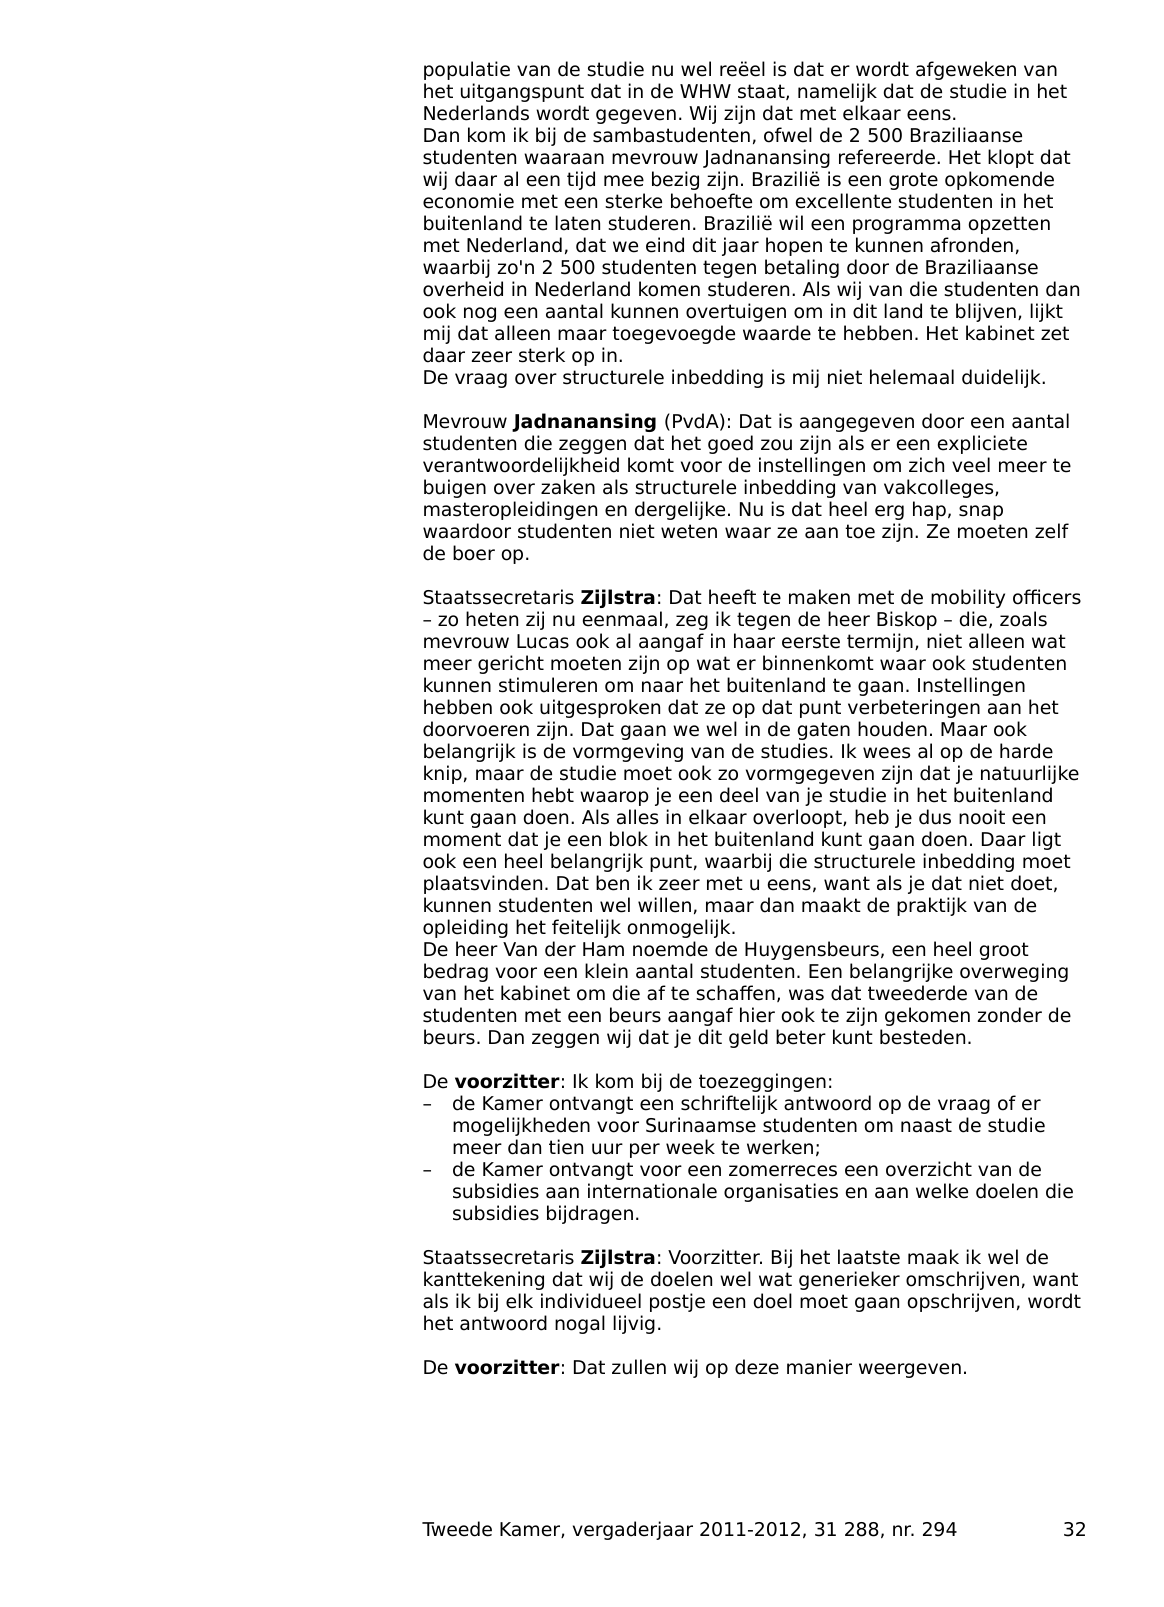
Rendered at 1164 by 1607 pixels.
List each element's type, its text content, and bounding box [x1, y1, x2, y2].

text De vraag over structurele inbedding is mij niet helemaal duidelijk. [422, 367, 1087, 389]
text De voorzitter: Dat zullen wij op deze manier weergeven. [422, 1357, 1087, 1379]
text Staatssecretaris Zijlstra: Dat heeft te maken met de mobility officers – zo heten zij nu eenmaal, zeg ik tegen de heer Biskop – die, zoals mevrouw Lucas ook al aangaf in haar eerste termijn, niet alleen wat meer gericht moeten zijn op wat er binnenkomt waar ook studenten kunnen stimuleren om naar het buitenland te gaan. Instellingen hebben ook uitgesproken dat ze op dat punt verbeteringen aan het doorvoeren zijn. Dat gaan we wel in de gaten houden. Maar ook belangrijk is de vormgeving van de studies. Ik wees al op de harde knip, maar de studie moet ook zo vormgegeven zijn dat je natuurlijke momenten hebt waarop je een deel van je studie in het buitenland kunt gaan doen. Als alles in elkaar overloopt, heb je dus nooit een moment dat je een blok in het buitenland kunt gaan doen. Daar ligt ook een heel belangrijk punt, waarbij die structurele inbedding moet plaatsvinden. Dat ben ik zeer met u eens, want als je dat niet doet, kunnen studenten wel willen, maar dan maakt de praktijk van de opleiding het feitelijk onmogelijk. [422, 587, 1087, 939]
text Mevrouw Jadnanansing (PvdA): Dat is aangegeven door een aantal studenten die zeggen dat het goed zou zijn als er een expliciete verantwoordelijkheid komt voor de instellingen om zich veel meer te buigen over zaken als structurele inbedding van vakcolleges, masteropleidingen en dergelijke. Nu is dat heel erg hap, snap waardoor studenten niet weten waar ze aan toe zijn. Ze moeten zelf de boer op. [422, 411, 1087, 565]
text – de Kamer ontvangt voor een zomerreces een overzicht van de subsidies aan internationale organisaties en aan welke doelen die subsidies bijdragen. [422, 1159, 1087, 1224]
text Staatssecretaris Zijlstra: Voorzitter. Bij het laatste maak ik wel de kanttekening dat wij de doelen wel wat generieker omschrijven, want als ik bij elk individueel postje een doel moet gaan opschrijven, wordt het antwoord nogal lijvig. [422, 1247, 1087, 1335]
text – de Kamer ontvangt een schriftelijk antwoord op de vraag of er mogelijkheden voor Surinaamse studenten om naast de studie meer dan tien uur per week te werken; [422, 1093, 1087, 1159]
text De heer Van der Ham noemde de Huygensbeurs, een heel groot bedrag voor een klein aantal studenten. Een belangrijke overweging van het kabinet om die af te schaffen, was dat tweederde van de studenten met een beurs aangaf hier ook te zijn gekomen zonder de beurs. Dan zeggen wij dat je dit geld beter kunt besteden. [422, 939, 1087, 1048]
text populatie van de studie nu wel reëel is dat er wordt afgeweken van het uitgangspunt dat in de WHW staat, namelijk dat de studie in het Nederlands wordt gegeven. Wij zijn dat met elkaar eens. [422, 59, 1087, 125]
text Dan kom ik bij de sambastudenten, ofwel de 2 500 Braziliaanse studenten waaraan mevrouw Jadnanansing refereerde. Het klopt dat wij daar al een tijd mee bezig zijn. Brazilië is een grote opkomende economie met een sterke behoefte om excellente studenten in het buitenland te laten studeren. Brazilië wil een programma opzetten met Nederland, dat we eind dit jaar hopen te kunnen afronden, waarbij zo'n 2 500 studenten tegen betaling door de Braziliaanse overheid in Nederland komen studeren. Als wij van die studenten dan ook nog een aantal kunnen overtuigen om in dit land te blijven, lijkt mij dat alleen maar toegevoegde waarde te hebben. Het kabinet zet daar zeer sterk op in. [422, 125, 1087, 367]
text De voorzitter: Ik kom bij de toezeggingen: [422, 1071, 1087, 1093]
